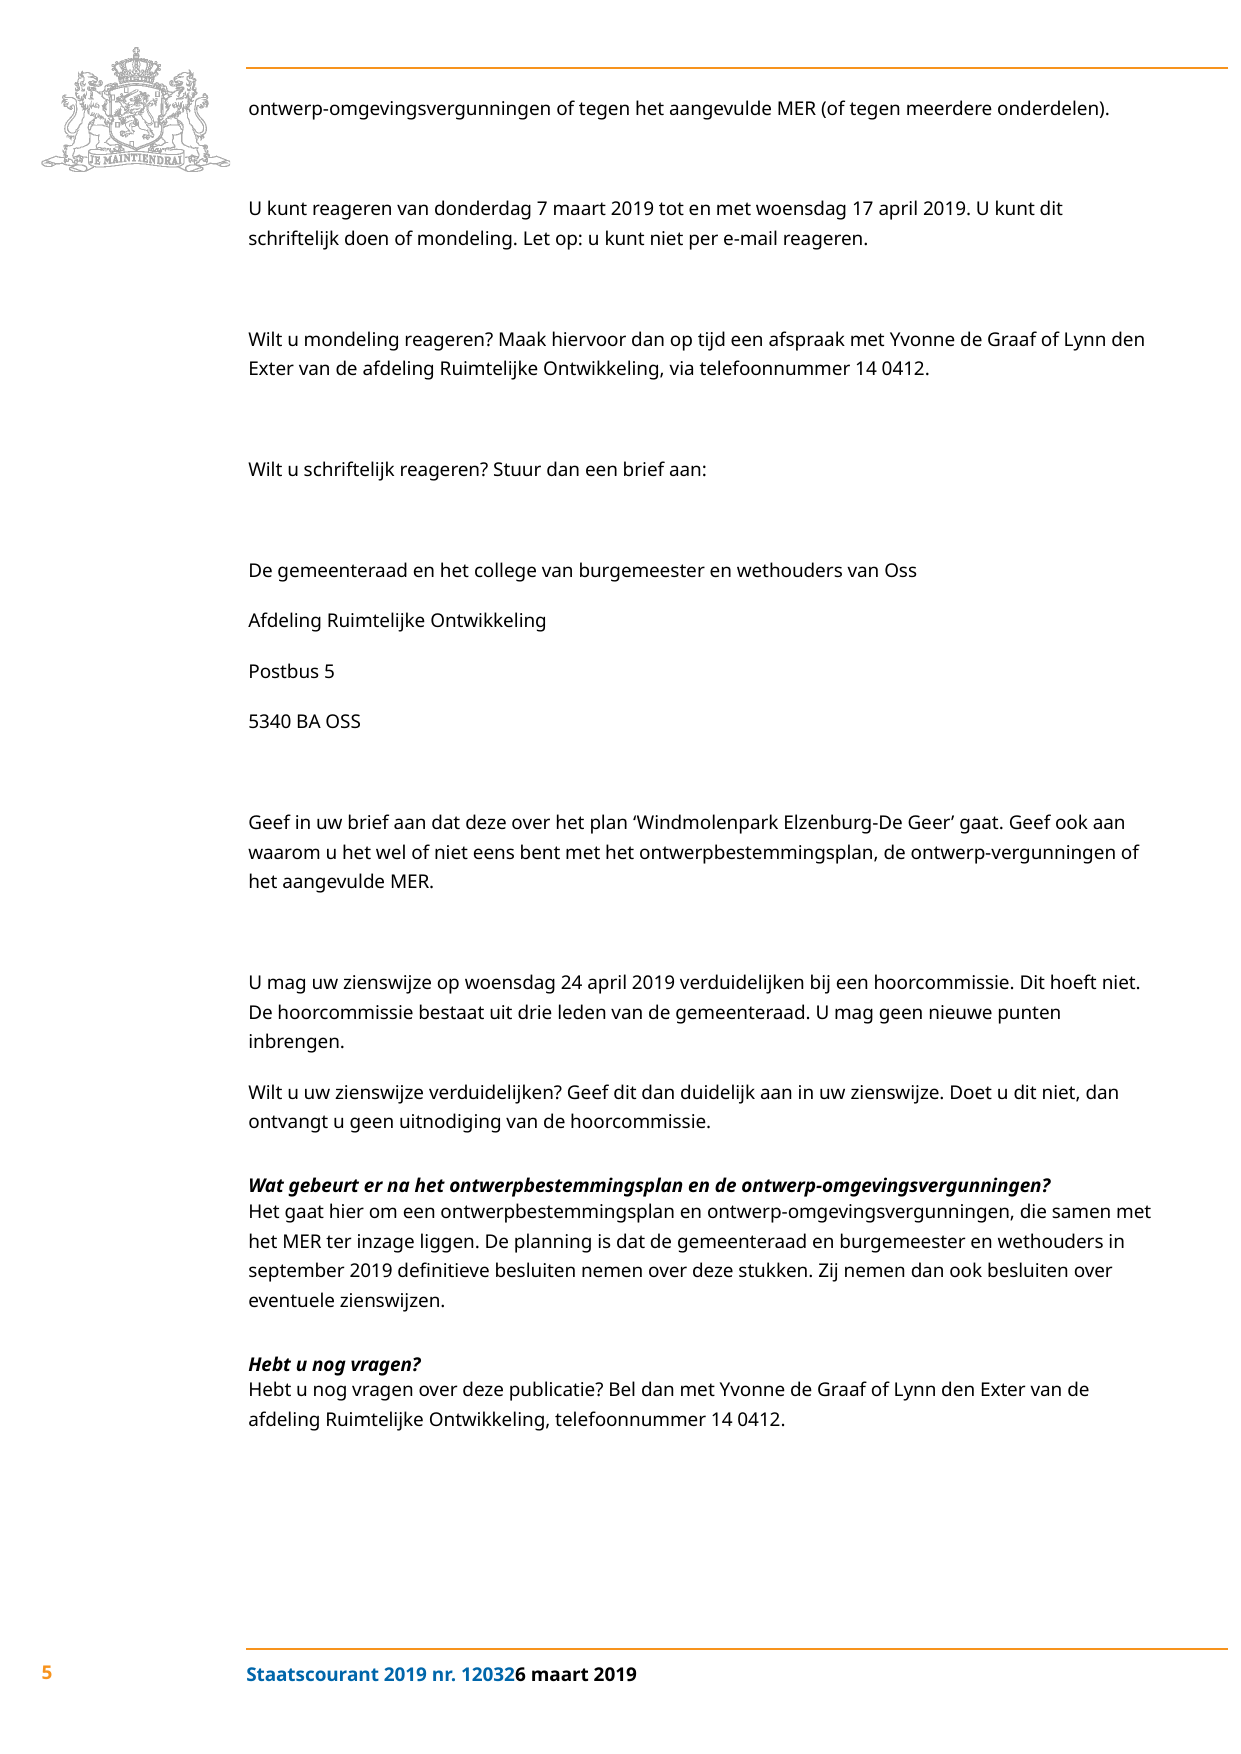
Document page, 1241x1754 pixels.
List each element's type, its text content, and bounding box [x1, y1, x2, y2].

text Wilt u uw zienswijze verduidelijken? Geef dit dan duidelijk aan in uw zienswijze. Doet u dit niet, dan ontvangt u geen uitnodiging van de hoorcommissie. [248, 1079, 1152, 1134]
text Afdeling Ruimtelijke Ontwikkeling [248, 608, 1152, 633]
text U kunt reageren van donderdag 7 maart 2019 tot en met woensdag 17 april 2019. U kunt dit schriftelijk doen of mondeling. Let op: u kunt niet per e-mail reageren. [248, 196, 1152, 251]
text U mag uw zienswijze op woensdag 24 april 2019 verduidelijken bij een hoorcommissie. Dit hoeft niet. De hoorcommissie bestaat uit drie leden van de gemeenteraad. U mag geen nieuwe punten inbrengen. [248, 969, 1152, 1054]
text Hebt u nog vragen over deze publicatie? Bel dan met Yvonne de Graaf of Lynn den Exter van de afdeling Ruimtelijke Ontwikkeling, telefoonnummer 14 0412. [248, 1377, 1152, 1432]
text Geef in uw brief aan dat deze over het plan ‘Windmolenpark Elzenburg-De Geer’ gaat. Geef ook aan waarom u het wel of niet eens bent met het ontwerpbestemmingsplan, de ontwerp-vergunningen of het aangevulde MER. [248, 809, 1152, 894]
text Wilt u mondeling reageren? Maak hiervoor dan op tijd een afspraak met Yvonne de Graaf of Lynn den Exter van de afdeling Ruimtelijke Ontwikkeling, via telefoonnummer 14 0412. [248, 326, 1152, 381]
text Wat gebeurt er na het ontwerpbestemmingsplan en de ontwerp-omgevingsvergunningen? [248, 1172, 1152, 1198]
text De gemeenteraad en het college van burgemeester en wethouders van Oss [248, 557, 1152, 583]
text ontwerp-omgevingsvergunningen of tegen het aangevulde MER (of tegen meerdere onderdelen). [248, 95, 1152, 121]
text 5340 BA OSS [248, 708, 1152, 734]
text Postbus 5 [248, 658, 1152, 684]
picture [41, 47, 231, 172]
text Wilt u schriftelijk reageren? Stuur dan een brief aan: [248, 456, 1152, 482]
text Hebt u nog vragen? [248, 1351, 1152, 1377]
text Het gaat hier om een ontwerpbestemmingsplan en ontwerp-omgevingsvergunningen, die samen met het MER ter inzage liggen. De planning is dat de gemeenteraad en burgemeester en wethouders in september 2019 definitieve besluiten nemen over deze stukken. Zij nemen dan ook besluiten over eventuele zienswijzen. [248, 1198, 1152, 1313]
